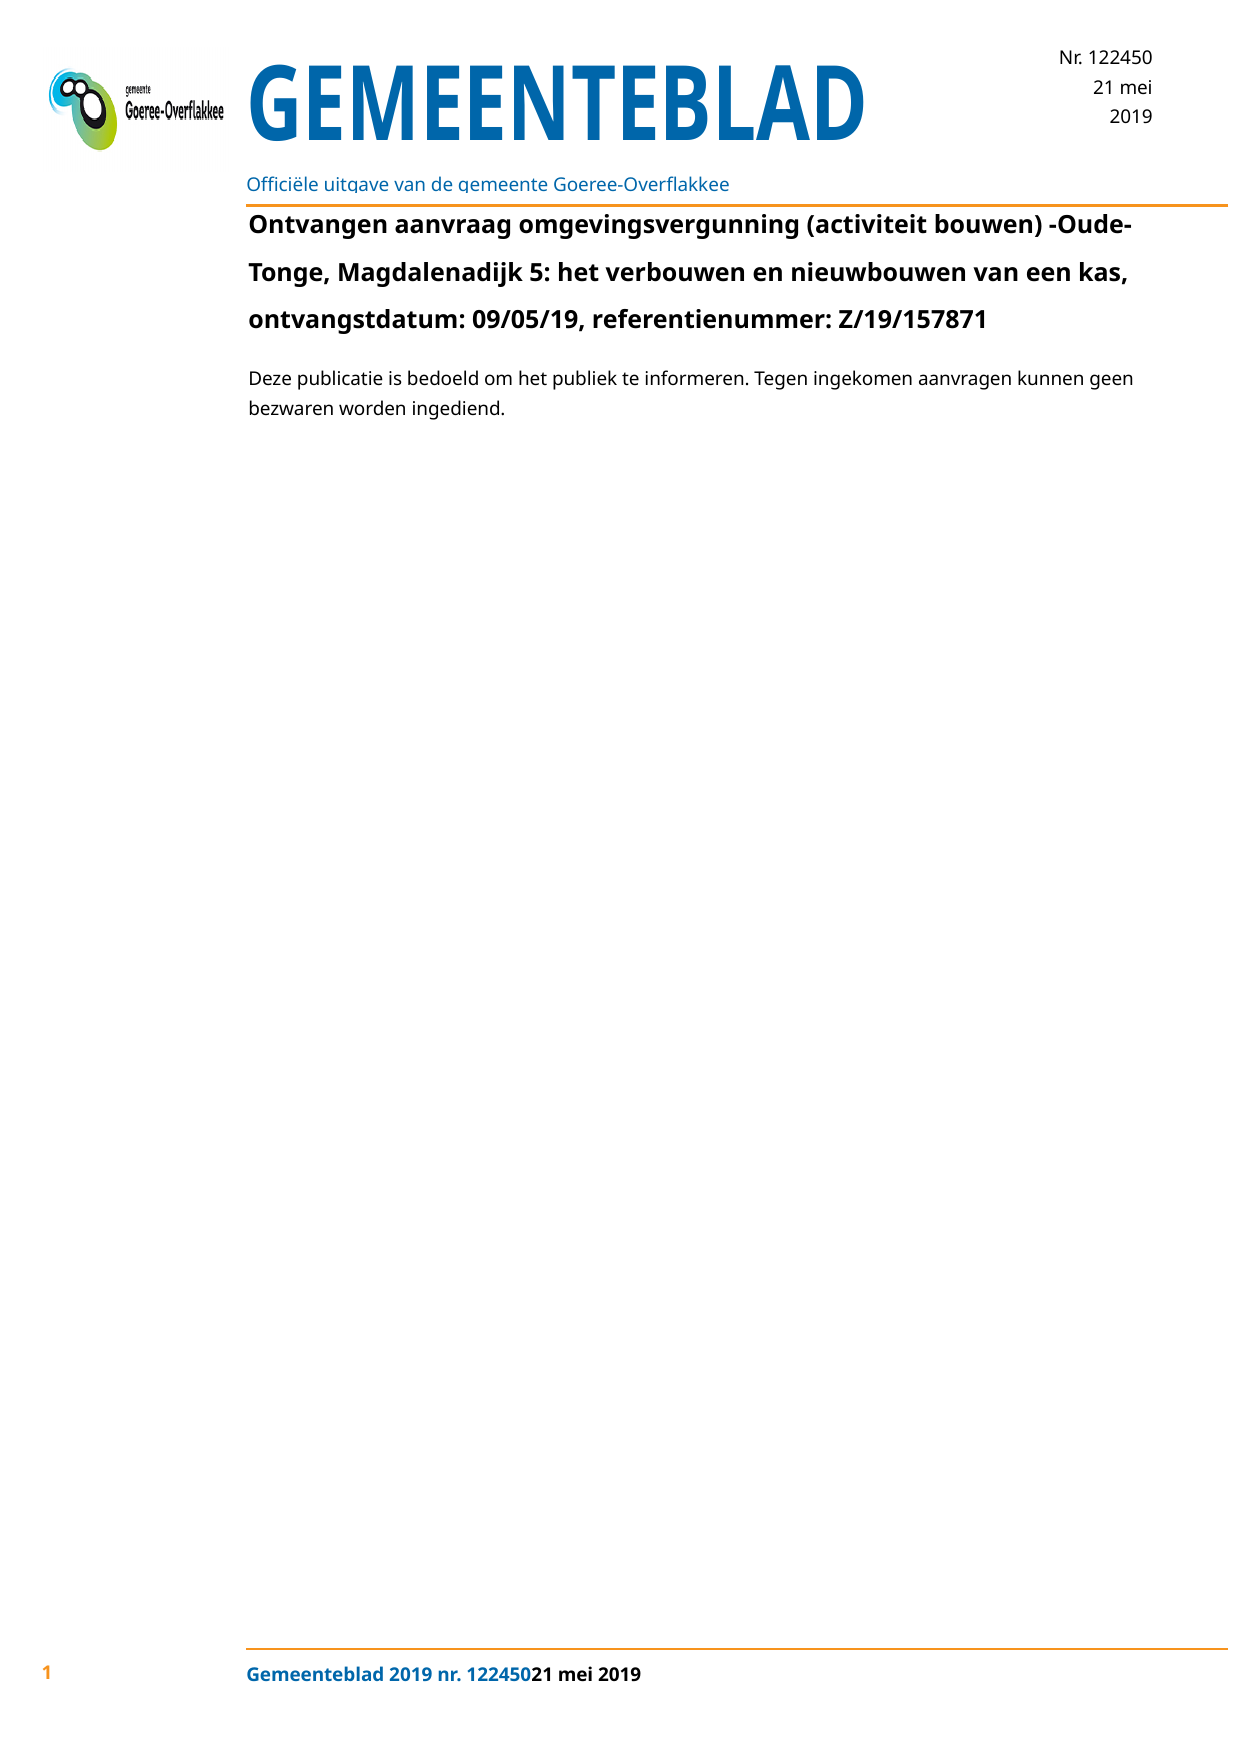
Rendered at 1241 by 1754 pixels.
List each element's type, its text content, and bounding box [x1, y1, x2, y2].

text Ontvangen aanvraag omgevingsvergunning (activiteit bouwen) -Oude-Tonge, Magdalenadijk 5: het verbouwen en nieuwbouwen van een kas, ontvangstdatum: 09/05/19, referentienummer: Z/19/157871 [248, 207, 1152, 336]
picture [41, 47, 231, 172]
text Deze publicatie is bedoeld om het publiek te informeren. Tegen ingekomen aanvragen kunnen geen bezwaren worden ingediend. [248, 366, 1152, 421]
